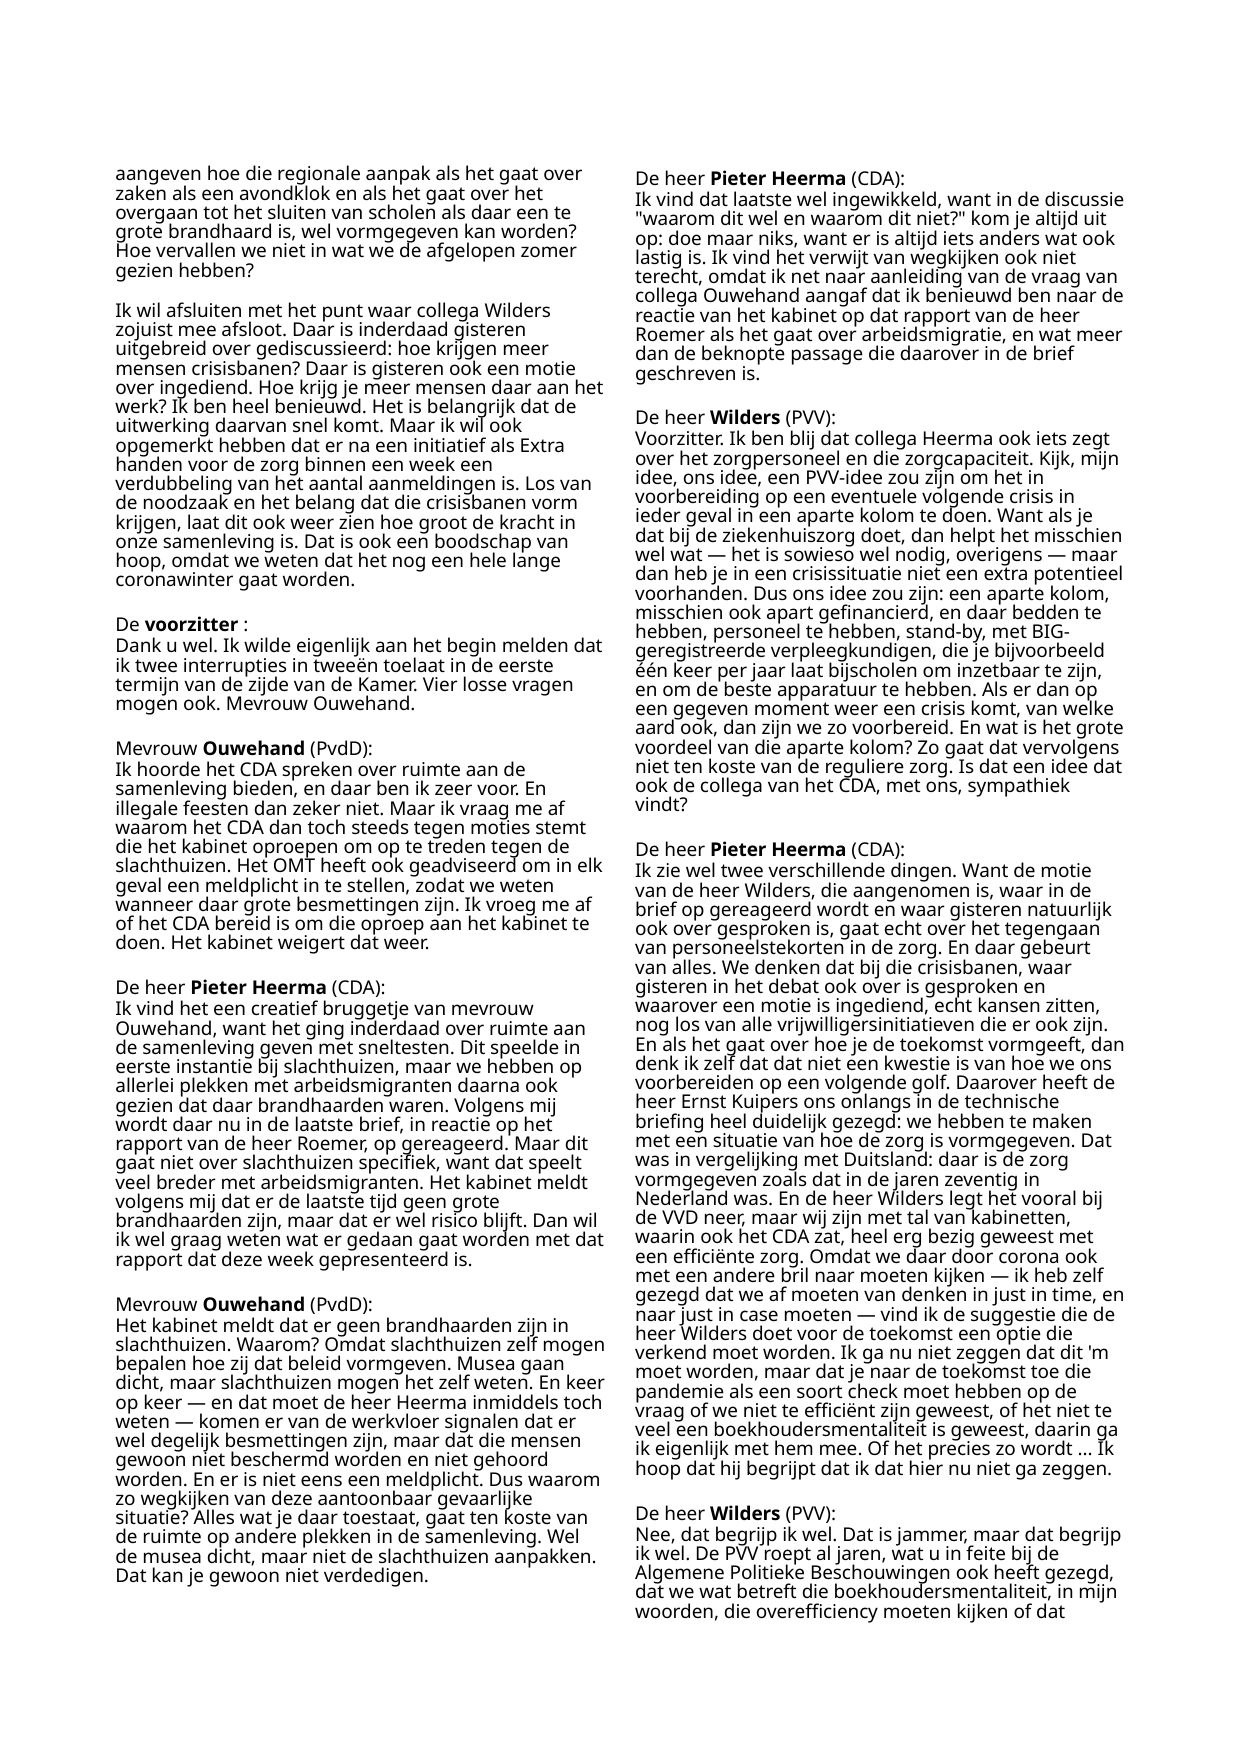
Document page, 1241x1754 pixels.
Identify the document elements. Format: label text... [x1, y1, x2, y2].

text Ik wil afsluiten met het punt waar collega Wilders zojuist mee afsloot. Daar is inderdaad gisteren uitgebreid over gediscussieerd: hoe krijgen meer mensen crisisbanen? Daar is gisteren ook een motie over ingediend. Hoe krijg je meer mensen daar aan het werk? Ik ben heel benieuwd. Het is belangrijk dat de uitwerking daarvan snel komt. Maar ik wil ook opgemerkt hebben dat er na een initiatief als Extra handen voor de zorg binnen een week een verdubbeling van het aantal aanmeldingen is. Los van de noodzaak en het belang dat die crisisbanen vorm krijgen, laat dit ook weer zien hoe groot de kracht in onze samenleving is. Dat is ook een boodschap van hoop, omdat we weten dat het nog een hele lange coronawinter gaat worden. [115, 302, 605, 591]
text Mevrouw Ouwehand (PvdD): [115, 735, 605, 761]
text De heer Pieter Heerma (CDA): [635, 165, 1125, 191]
text De heer Pieter Heerma (CDA): [115, 974, 605, 1000]
text Dank u wel. Ik wilde eigenlijk aan het begin melden dat ik twee interrupties in tweeën toelaat in de eerste termijn van de zijde van de Kamer. Vier losse vragen mogen ook. Mevrouw Ouwehand. [115, 637, 605, 714]
text Ik vind dat laatste wel ingewikkeld, want in de discussie "waarom dit wel en waarom dit niet?" kom je altijd uit op: doe maar niks, want er is altijd iets anders wat ook lastig is. Ik vind het verwijt van wegkijken ook niet terecht, omdat ik net naar aanleiding van de vraag van collega Ouwehand aangaf dat ik benieuwd ben naar de reactie van het kabinet op dat rapport van de heer Roemer als het gaat over arbeidsmigratie, en wat meer dan de beknopte passage die daarover in de brief geschreven is. [635, 191, 1125, 384]
text Nee, dat begrijp ik wel. Dat is jammer, maar dat begrijp ik wel. De PVV roept al jaren, wat u in feite bij de Algemene Politieke Beschouwingen ook heeft gezegd, dat we wat betreft die boekhoudersmentaliteit, in mijn woorden, die overefficiency moeten kijken of dat [635, 1526, 1125, 1622]
text De voorzitter : [115, 612, 605, 637]
text De heer Wilders (PVV): [635, 1500, 1125, 1526]
text De heer Pieter Heerma (CDA): [635, 837, 1125, 862]
text Voorzitter. Ik ben blij dat collega Heerma ook iets zegt over het zorgpersoneel en die zorgcapaciteit. Kijk, mijn idee, ons idee, een PVV-idee zou zijn om het in voorbereiding op een eventuele volgende crisis in ieder geval in een aparte kolom te doen. Want als je dat bij de ziekenhuiszorg doet, dan helpt het misschien wel wat — het is sowieso wel nodig, overigens — maar dan heb je in een crisissituatie niet een extra potentieel voorhanden. Dus ons idee zou zijn: een aparte kolom, misschien ook apart gefinancierd, en daar bedden te hebben, personeel te hebben, stand-by, met BIG-geregistreerde verpleegkundigen, die je bijvoorbeeld één keer per jaar laat bijscholen om inzetbaar te zijn, en om de beste apparatuur te hebben. Als er dan op een gegeven moment weer een crisis komt, van welke aard ook, dan zijn we zo voorbereid. En wat is het grote voordeel van die aparte kolom? Zo gaat dat vervolgens niet ten koste van de reguliere zorg. Is dat een idee dat ook de collega van het CDA, met ons, sympathiek vindt? [635, 430, 1125, 816]
text Mevrouw Ouwehand (PvdD): [115, 1291, 605, 1317]
text De heer Wilders (PVV): [635, 404, 1125, 430]
text Het kabinet meldt dat er geen brandhaarden zijn in slachthuizen. Waarom? Omdat slachthuizen zelf mogen bepalen hoe zij dat beleid vormgeven. Musea gaan dicht, maar slachthuizen mogen het zelf weten. En keer op keer — en dat moet de heer Heerma inmiddels toch weten — komen er van de werkvloer signalen dat er wel degelijk besmettingen zijn, maar dat die mensen gewoon niet beschermd worden en niet gehoord worden. En er is niet eens een meldplicht. Dus waarom zo wegkijken van deze aantoonbaar gevaarlijke situatie? Alles wat je daar toestaat, gaat ten koste van de ruimte op andere plekken in de samenleving. Wel de musea dicht, maar niet de slachthuizen aanpakken. Dat kan je gewoon niet verdedigen. [115, 1317, 605, 1586]
text Ik vind het een creatief bruggetje van mevrouw Ouwehand, want het ging inderdaad over ruimte aan de samenleving geven met sneltesten. Dit speelde in eerste instantie bij slachthuizen, maar we hebben op allerlei plekken met arbeidsmigranten daarna ook gezien dat daar brandhaarden waren. Volgens mij wordt daar nu in de laatste brief, in reactie op het rapport van de heer Roemer, op gereageerd. Maar dit gaat niet over slachthuizen specifiek, want dat speelt veel breder met arbeidsmigranten. Het kabinet meldt volgens mij dat er de laatste tijd geen grote brandhaarden zijn, maar dat er wel risico blijft. Dan wil ik wel graag weten wat er gedaan gaat worden met dat rapport dat deze week gepresenteerd is. [115, 1000, 605, 1270]
text Ik zie wel twee verschillende dingen. Want de motie van de heer Wilders, die aangenomen is, waar in de brief op gereageerd wordt en waar gisteren natuurlijk ook over gesproken is, gaat echt over het tegengaan van personeelstekorten in de zorg. En daar gebeurt van alles. We denken dat bij die crisisbanen, waar gisteren in het debat ook over is gesproken en waarover een motie is ingediend, echt kansen zitten, nog los van alle vrijwilligersinitiatieven die er ook zijn. En als het gaat over hoe je de toekomst vormgeeft, dan denk ik zelf dat dat niet een kwestie is van hoe we ons voorbereiden op een volgende golf. Daarover heeft de heer Ernst Kuipers ons onlangs in de technische briefing heel duidelijk gezegd: we hebben te maken met een situatie van hoe de zorg is vormgegeven. Dat was in vergelijking met Duitsland: daar is de zorg vormgegeven zoals dat in de jaren zeventig in Nederland was. En de heer Wilders legt het vooral bij de VVD neer, maar wij zijn met tal van kabinetten, waarin ook het CDA zat, heel erg bezig geweest met een efficiënte zorg. Omdat we daar door corona ook met een andere bril naar moeten kijken — ik heb zelf gezegd dat we af moeten van denken in just in time, en naar just in case moeten — vind ik de suggestie die de heer Wilders doet voor de toekomst een optie die verkend moet worden. Ik ga nu niet zeggen dat dit 'm moet worden, maar dat je naar de toekomst toe die pandemie als een soort check moet hebben op de vraag of we niet te efficiënt zijn geweest, of het niet te veel een boekhoudersmentaliteit is geweest, daarin ga ik eigenlijk met hem mee. Of het precies zo wordt ... Ik hoop dat hij begrijpt dat ik dat hier nu niet ga zeggen. [635, 862, 1125, 1479]
text Ik hoorde het CDA spreken over ruimte aan de samenleving bieden, en daar ben ik zeer voor. En illegale feesten dan zeker niet. Maar ik vraag me af waarom het CDA dan toch steeds tegen moties stemt die het kabinet oproepen om op te treden tegen de slachthuizen. Het OMT heeft ook geadviseerd om in elk geval een meldplicht in te stellen, zodat we weten wanneer daar grote besmettingen zijn. Ik vroeg me af of het CDA bereid is om die oproep aan het kabinet te doen. Het kabinet weigert dat weer. [115, 761, 605, 954]
text aangeven hoe die regionale aanpak als het gaat over zaken als een avondklok en als het gaat over het overgaan tot het sluiten van scholen als daar een te grote brandhaard is, wel vormgegeven kan worden? Hoe vervallen we niet in wat we de afgelopen zomer gezien hebben? [115, 165, 605, 281]
